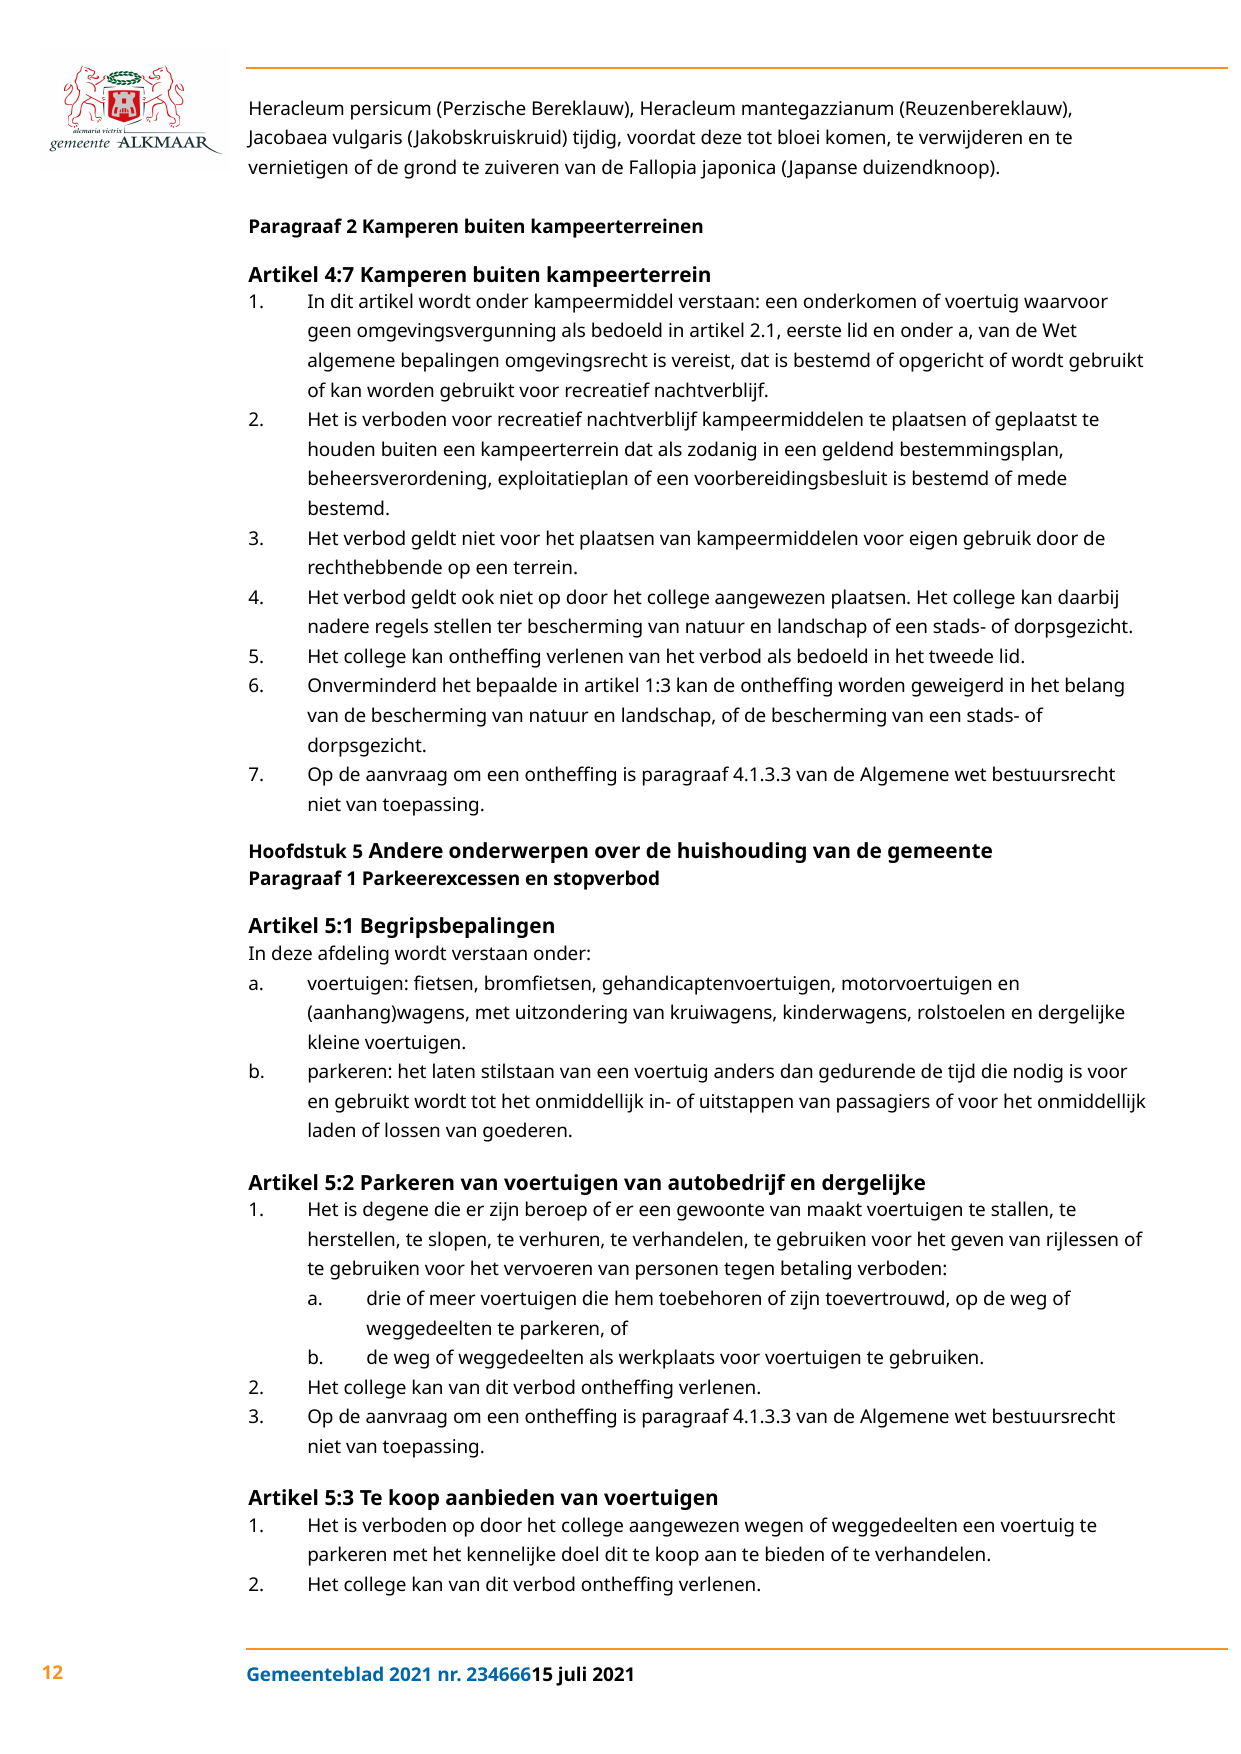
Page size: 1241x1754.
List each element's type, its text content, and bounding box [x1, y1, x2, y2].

list parkeren: het laten stilstaan van een voertuig anders dan gedurende de tijd die nodig is voor en gebruikt wordt tot het onmiddellijk in- of uitstappen van passagiers of voor het onmiddellijk laden of lossen van goederen. [248, 1058, 1152, 1143]
list In dit artikel wordt onder kampeermiddel verstaan: een onderkomen of voertuig waarvoor geen omgevingsvergunning als bedoeld in artikel 2.1, eerste lid en onder a, van de Wet algemene bepalingen omgevingsrecht is vereist, dat is bestemd of opgericht of wordt gebruikt of kan worden gebruikt voor recreatief nachtverblijf. [248, 288, 1152, 403]
list Onverminderd het bepaalde in artikel 1:3 kan de ontheffing worden geweigerd in het belang van de bescherming van natuur en landschap, of de bescherming van een stads- of dorpsgezicht. [248, 673, 1152, 758]
text Artikel 5:1 Begripsbepalingen [248, 912, 1152, 940]
picture [41, 47, 231, 172]
list Het is degene die er zijn beroep of er een gewoonte van maakt voertuigen te stallen, te herstellen, te slopen, te verhuren, te verhandelen, te gebruiken voor het geven van rijlessen of te gebruiken voor het vervoeren van personen tegen betaling verboden: [248, 1196, 1152, 1281]
list voertuigen: fietsen, bromfietsen, gehandicaptenvoertuigen, motorvoertuigen en (aanhang)wagens, met uitzondering van kruiwagens, kinderwagens, rolstoelen en dergelijke kleine voertuigen. [248, 970, 1152, 1054]
text In deze afdeling wordt verstaan onder: [248, 940, 1152, 966]
list Het college kan ontheffing verlenen van het verbod als bedoeld in het tweede lid. [248, 643, 1152, 669]
list Het verbod geldt ook niet op door het college aangewezen plaatsen. Het college kan daarbij nadere regels stellen ter bescherming van natuur en landschap of een stads- of dorpsgezicht. [248, 584, 1152, 639]
list Het college kan van dit verbod ontheffing verlenen. [248, 1571, 1152, 1597]
text Hoofdstuk 5 Andere onderwerpen over de huishouding van de gemeente [248, 837, 1152, 865]
list Het is verboden voor recreatief nachtverblijf kampeermiddelen te plaatsen of geplaatst te houden buiten een kampeerterrein dat als zodanig in een geldend bestemmingsplan, beheersverordening, exploitatieplan of een voorbereidingsbesluit is bestemd of mede bestemd. [248, 406, 1152, 521]
text Heracleum persicum (Perzische Bereklauw), Heracleum mantegazzianum (Reuzenbereklauw), Jacobaea vulgaris (Jakobskruiskruid) tijdig, voordat deze tot bloei komen, te verwijderen en te vernietigen of de grond te zuiveren van de Fallopia japonica (Japanse duizendknoop). [248, 95, 1152, 180]
text Paragraaf 1 Parkeerexcessen en stopverbod [248, 865, 1152, 891]
list drie of meer voertuigen die hem toebehoren of zijn toevertrouwd, op de weg of weggedeelten te parkeren, of [307, 1285, 1152, 1341]
text Artikel 5:3 Te koop aanbieden van voertuigen [248, 1483, 1152, 1512]
list de weg of weggedeelten als werkplaats voor voertuigen te gebruiken. [307, 1344, 1152, 1370]
list Het verbod geldt niet voor het plaatsen van kampeermiddelen voor eigen gebruik door de rechthebbende op een terrein. [248, 525, 1152, 580]
list Op de aanvraag om een ontheffing is paragraaf 4.1.3.3 van de Algemene wet bestuursrecht niet van toepassing. [248, 761, 1152, 817]
list Het college kan van dit verbod ontheffing verlenen. [248, 1374, 1152, 1400]
text Artikel 4:7 Kamperen buiten kampeerterrein [248, 260, 1152, 288]
text Artikel 5:2 Parkeren van voertuigen van autobedrijf en dergelijke [248, 1168, 1152, 1196]
text Paragraaf 2 Kamperen buiten kampeerterreinen [248, 213, 1152, 239]
list Op de aanvraag om een ontheffing is paragraaf 4.1.3.3 van de Algemene wet bestuursrecht niet van toepassing. [248, 1403, 1152, 1459]
list Het is verboden op door het college aangewezen wegen of weggedeelten een voertuig te parkeren met het kennelijke doel dit te koop aan te bieden of te verhandelen. [248, 1512, 1152, 1567]
